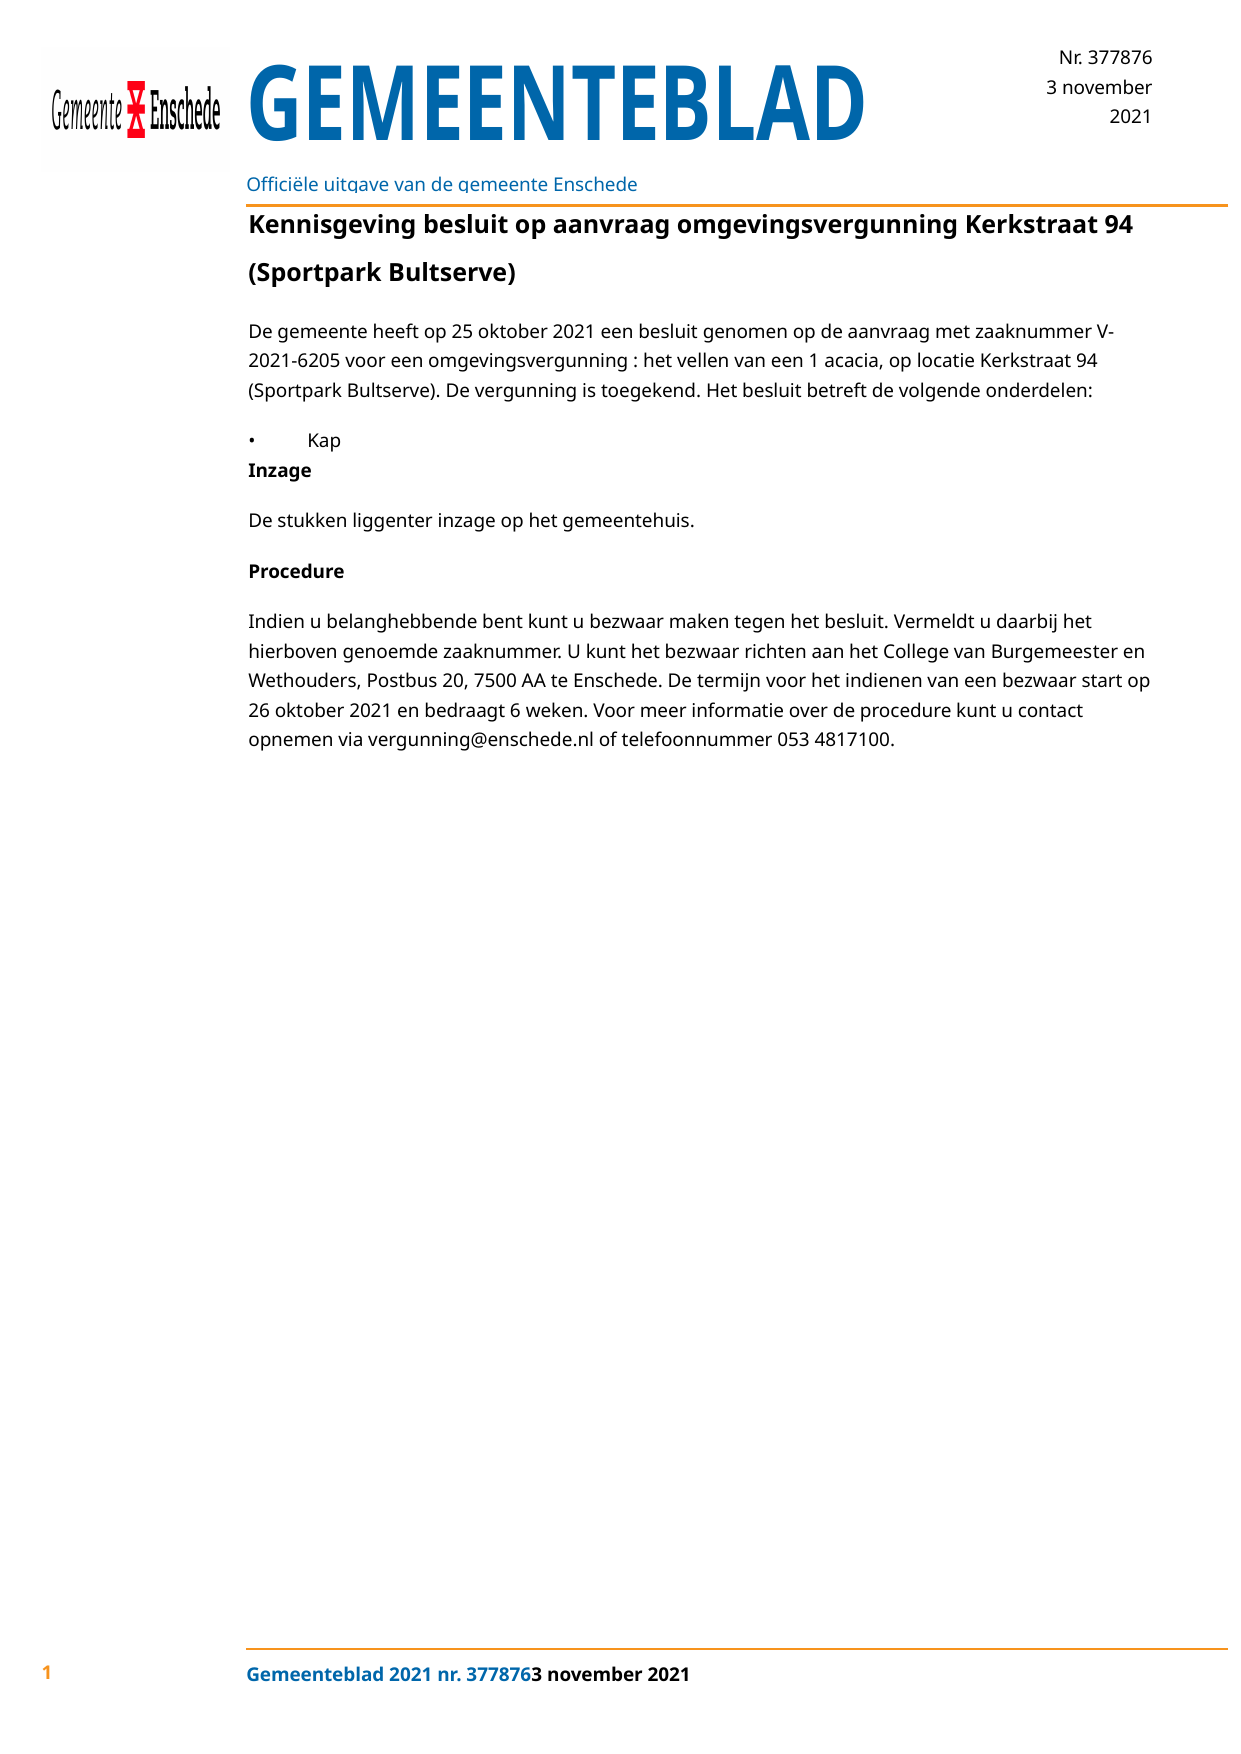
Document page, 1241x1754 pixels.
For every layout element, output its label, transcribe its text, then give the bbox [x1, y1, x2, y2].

text De stukken liggenter inzage op het gemeentehuis. [248, 507, 1152, 533]
text Kennisgeving besluit op aanvraag omgevingsvergunning Kerkstraat 94 (Sportpark Bultserve) [248, 207, 1152, 288]
text Indien u belanghebbende bent kunt u bezwaar maken tegen het besluit. Vermeldt u daarbij het hierboven genoemde zaaknummer. U kunt het bezwaar richten aan het College van Burgemees­ter en Wethouders, Postbus 20, 7500 AA te Enschede. De termijn voor het indienen van een bezwaar start op 26 oktober 2021 en bedraagt 6 weken. Voor meer informatie over de procedure kunt u contact opnemen via vergunning@enschede.nl of telefoonnummer 053 4817100. [248, 608, 1152, 752]
text Procedure [248, 558, 1152, 584]
text De gemeente heeft op 25 oktober 2021 een besluit genomen op de aanvraag met zaaknummer V-2021-6205 voor een omgevingsvergunning : het vellen van een 1 acacia, op locatie Kerkstraat 94 (Sportpark Bultserve). De vergunning is toegekend. Het besluit betreft de volgende onderdelen: [248, 318, 1152, 403]
list Kap [248, 427, 1152, 453]
picture [41, 47, 231, 172]
text Inzage [248, 457, 1152, 483]
